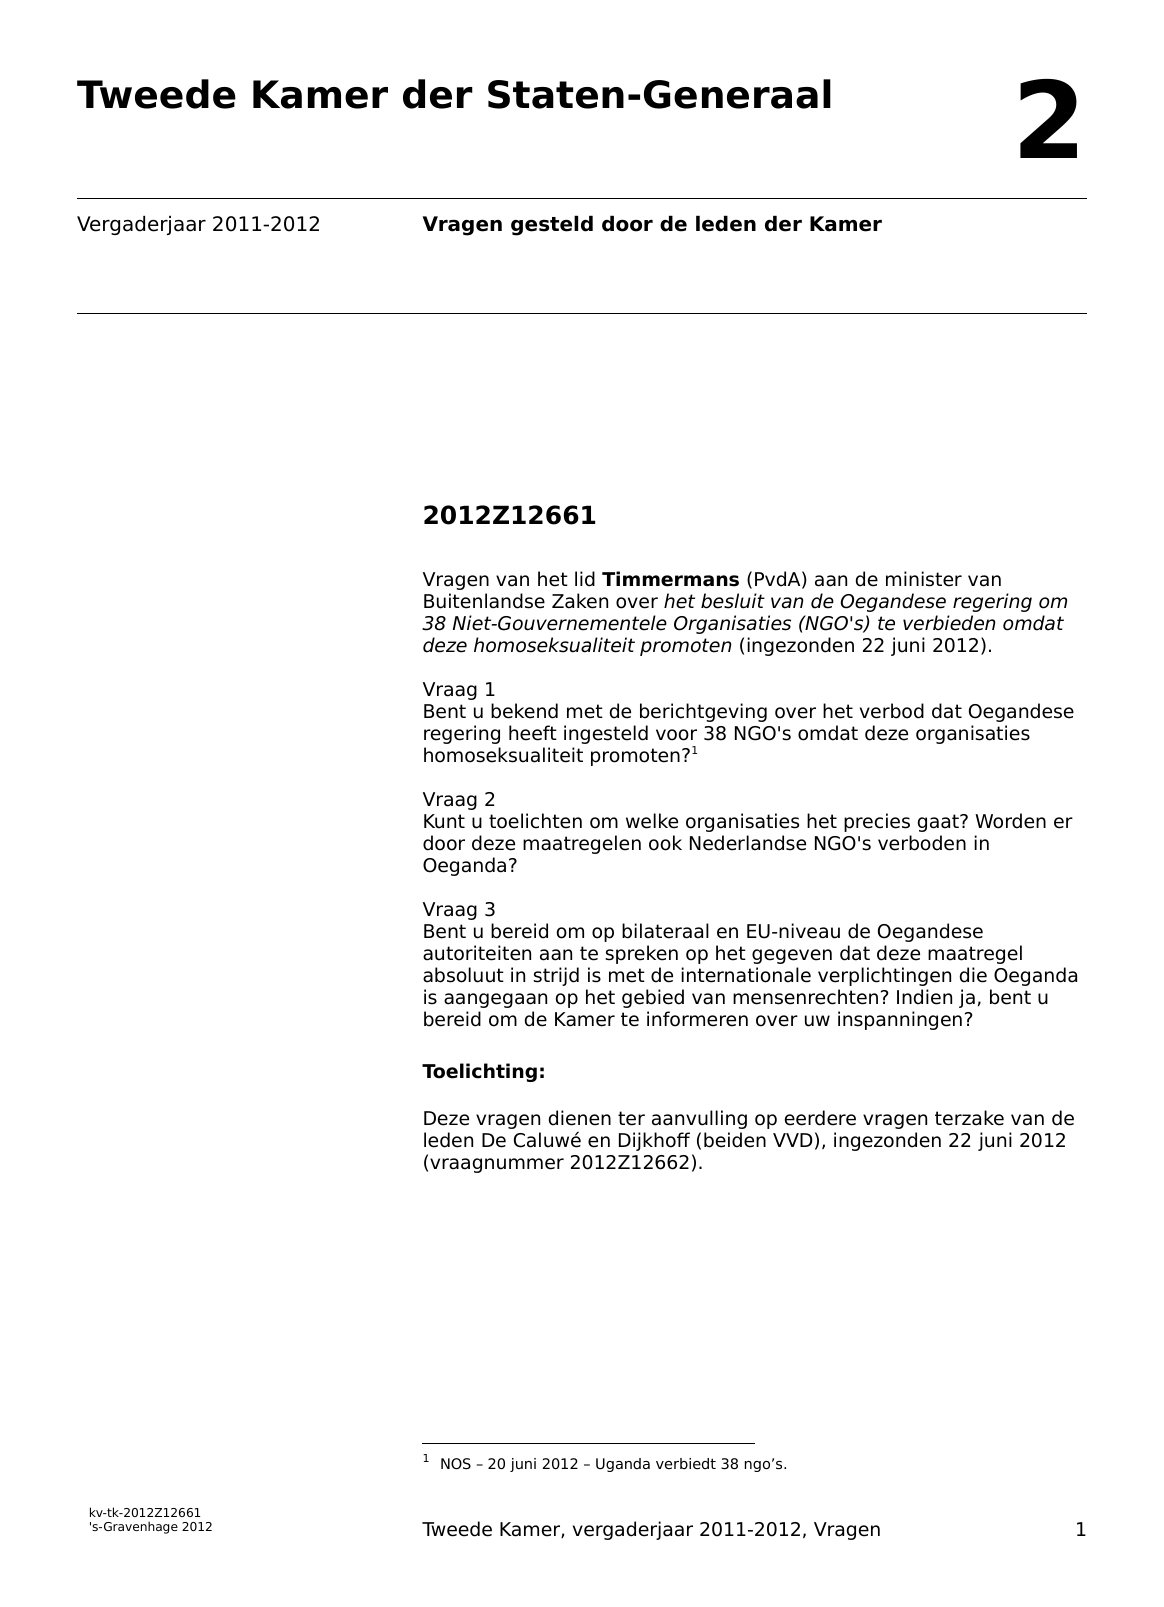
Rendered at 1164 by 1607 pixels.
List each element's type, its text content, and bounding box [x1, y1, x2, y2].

text Bent u bekend met de berichtgeving over het verbod dat Oegandese regering heeft ingesteld voor 38 NGO's omdat deze organisaties homoseksualiteit promoten? [422, 701, 1087, 767]
text Vraag 2 [422, 789, 1087, 811]
text Vraag 1 [422, 679, 1087, 701]
text kv-tk-2012Z12661 [88, 1506, 323, 1520]
table_cell Vergaderjaar 2011-2012 [77, 199, 422, 313]
text Vragen van het lid Timmermans (PvdA) aan de minister van Buitenlandse Zaken over het besluit van de Oegandese regering om 38 Niet-Gouvernementele Organisaties (NGO's) te verbieden omdat deze homoseksualiteit promoten (ingezonden 22 juni 2012). [422, 569, 1087, 657]
text Bent u bereid om op bilateraal en EU-niveau de Oegandese autoriteiten aan te spreken op het gegeven dat deze maatregel absoluut in strijd is met de internationale verplichtingen die Oeganda is aangegaan op het gebied van mensenrechten? Indien ja, bent u bereid om de Kamer te informeren over uw inspanningen? [422, 921, 1087, 1031]
text Deze vragen dienen ter aanvulling op eerdere vragen terzake van de leden De Caluwé en Dijkhoff (beiden VVD), ingezonden 22 juni 2012 (vraagnummer 2012Z12662). [422, 1108, 1087, 1174]
text 2012Z12661 [422, 501, 1087, 531]
text 's-Gravenhage 2012 [88, 1520, 323, 1534]
table_header 2 [886, 59, 1087, 198]
table_cell Vragen gesteld door de leden der Kamer [422, 199, 1087, 313]
table_header Tweede Kamer der Staten-Generaal [77, 59, 886, 198]
text Vraag 3 [422, 899, 1087, 921]
text NOS – 20 juni 2012 – Uganda verbiedt 38 ngo’s. [422, 1452, 1087, 1474]
text Kunt u toelichten om welke organisaties het precies gaat? Worden er door deze maatregelen ook Nederlandse NGO's verboden in Oeganda? [422, 811, 1087, 877]
subtitle Toelichting: [422, 1061, 1087, 1083]
